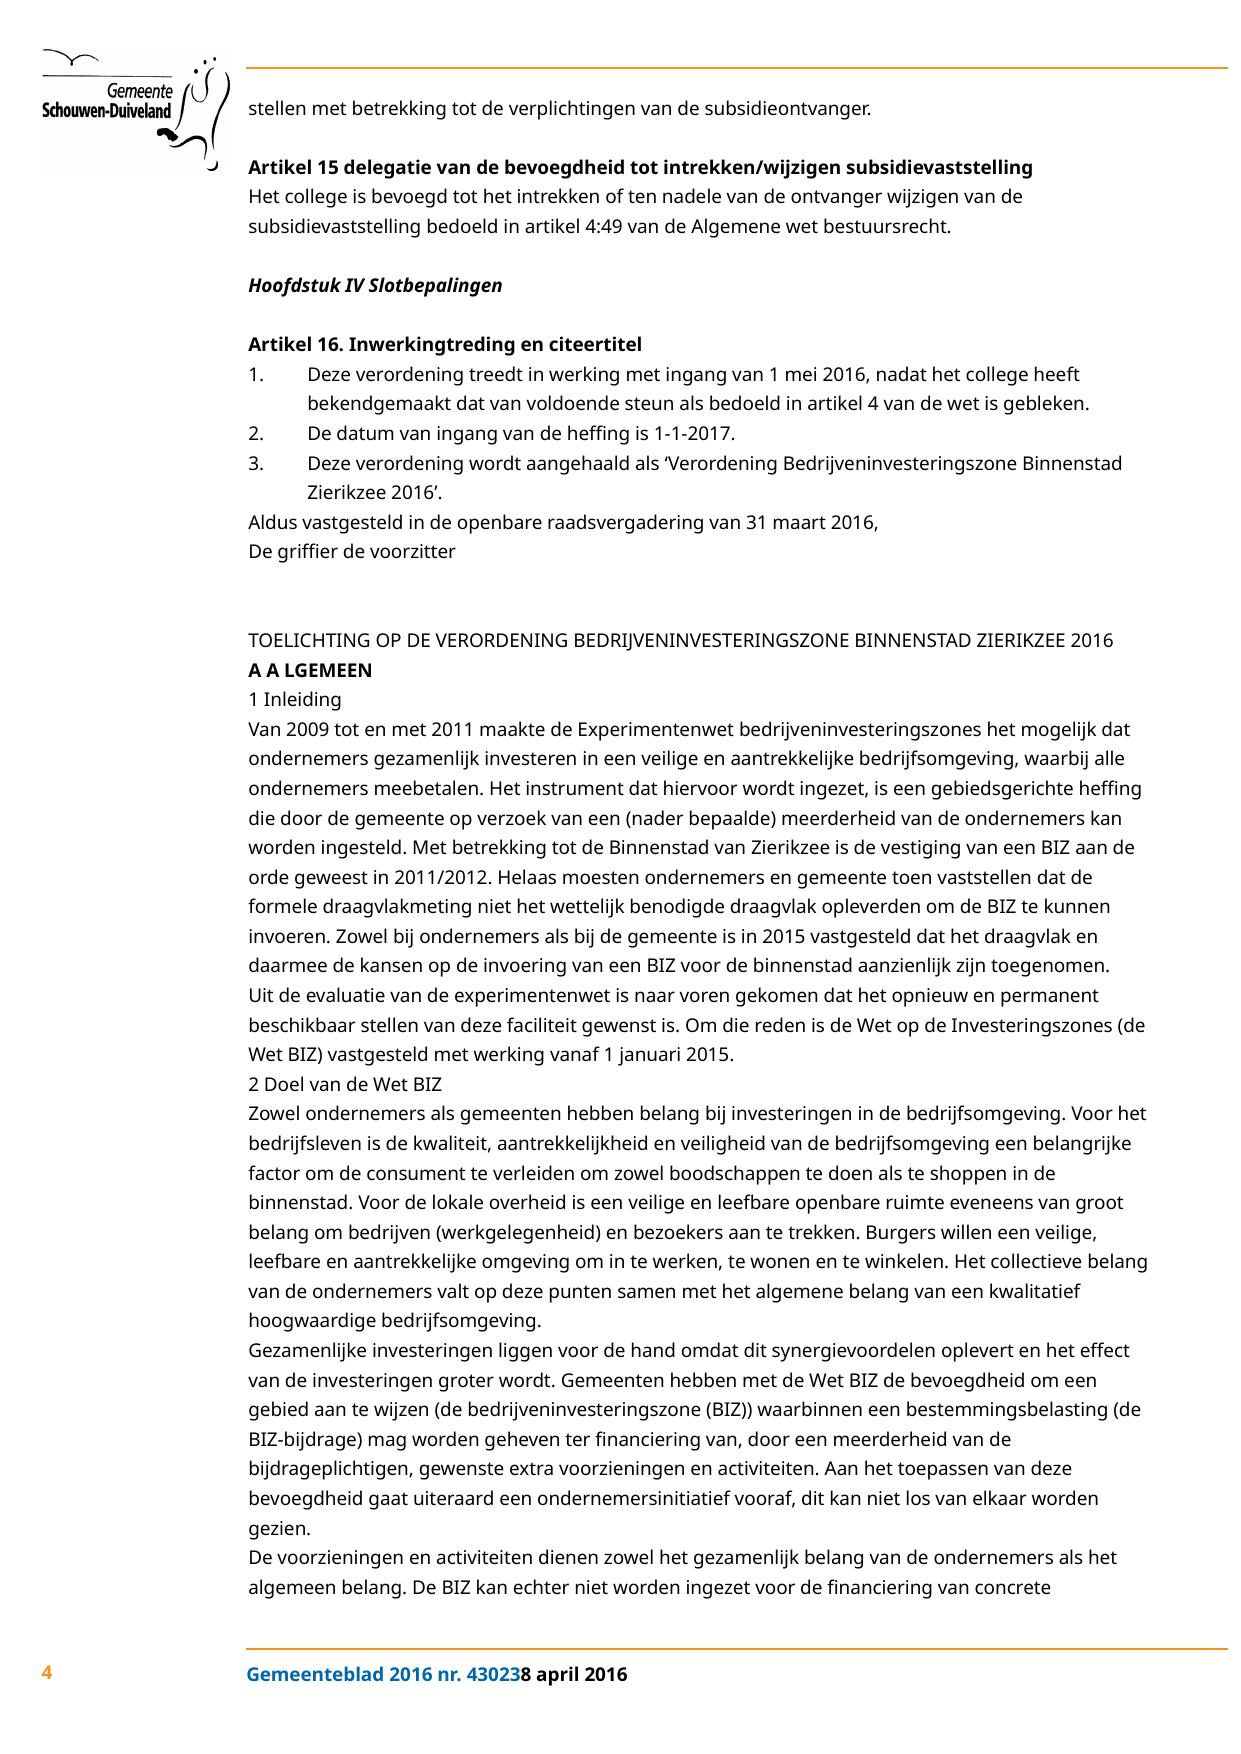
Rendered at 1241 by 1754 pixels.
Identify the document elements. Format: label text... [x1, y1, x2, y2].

text Artikel 16. Inwerkingtreding en citeertitel [248, 331, 1152, 357]
text Het college is bevoegd tot het intrekken of ten nadele van de ontvanger wijzigen van de subsidievaststelling bedoeld in artikel 4:49 van de Algemene wet bestuursrecht. [248, 183, 1152, 239]
text A A LGEMEEN [248, 657, 1152, 683]
text Gezamenlijke investeringen liggen voor de hand omdat dit synergievoordelen oplevert en het effect van de investeringen groter wordt. Gemeenten hebben met de Wet BIZ de bevoegdheid om een gebied aan te wijzen (de bedrijveninvesteringszone (BIZ)) waarbinnen een bestemmingsbelasting (de BIZ-bijdrage) mag worden geheven ter financiering van, door een meerderheid van de bijdrageplichtigen, gewenste extra voorzieningen en activiteiten. Aan het toepassen van deze bevoegdheid gaat uiteraard een ondernemersinitiatief vooraf, dit kan niet los van elkaar worden gezien. [248, 1337, 1152, 1541]
text De voorzieningen en activiteiten dienen zowel het gezamenlijk belang van de ondernemers als het algemeen belang. De BIZ kan echter niet worden ingezet voor de financiering van concrete [248, 1544, 1152, 1600]
text De griffier de voorzitter [248, 538, 1152, 564]
picture [41, 47, 231, 172]
text Van 2009 tot en met 2011 maakte de Experimentenwet bedrijveninvesteringszones het mogelijk dat ondernemers gezamenlijk investeren in een veilige en aantrekkelijke bedrijfsomgeving, waarbij alle ondernemers meebetalen. Het instrument dat hiervoor wordt ingezet, is een gebiedsgerichte heffing die door de gemeente op verzoek van een (nader bepaalde) meerderheid van de ondernemers kan worden ingesteld. Met betrekking tot de Binnenstad van Zierikzee is de vestiging van een BIZ aan de orde geweest in 2011/2012. Helaas moesten ondernemers en gemeente toen vaststellen dat de formele draagvlakmeting niet het wettelijk benodigde draagvlak opleverden om de BIZ te kunnen invoeren. Zowel bij ondernemers als bij de gemeente is in 2015 vastgesteld dat het draagvlak en daarmee de kansen op de invoering van een BIZ voor de binnenstad aanzienlijk zijn toegenomen. [248, 716, 1152, 978]
text Aldus vastgesteld in de openbare raadsvergadering van 31 maart 2016, [248, 509, 1152, 535]
text stellen met betrekking tot de verplichtingen van de subsidieontvanger. [248, 95, 1152, 121]
text TOELICHTING OP DE VERORDENING BEDRIJVENINVESTERINGSZONE BINNENSTAD ZIERIKZEE 2016 [248, 627, 1152, 653]
text 2 Doel van de Wet BIZ [248, 1071, 1152, 1097]
list Deze verordening treedt in werking met ingang van 1 mei 2016, nadat het college heeft bekendgemaakt dat van voldoende steun als bedoeld in artikel 4 van de wet is gebleken. [248, 361, 1152, 416]
text Artikel 15 delegatie van de bevoegdheid tot intrekken/wijzigen subsidievaststelling [248, 154, 1152, 180]
text 1 Inleiding [248, 686, 1152, 712]
list Deze verordening wordt aangehaald als ‘Verordening Bedrijveninvesteringszone Binnenstad Zierikzee 2016’. [248, 450, 1152, 505]
text Uit de evaluatie van de experimentenwet is naar voren gekomen dat het opnieuw en permanent beschikbaar stellen van deze faciliteit gewenst is. Om die reden is de Wet op de Investeringszones (de Wet BIZ) vastgesteld met werking vanaf 1 januari 2015. [248, 982, 1152, 1067]
text Zowel ondernemers als gemeenten hebben belang bij investeringen in de bedrijfsomgeving. Voor het bedrijfsleven is de kwaliteit, aantrekkelijkheid en veiligheid van de bedrijfsomgeving een belangrijke factor om de consument te verleiden om zowel boodschappen te doen als te shoppen in de binnenstad. Voor de lokale overheid is een veilige en leefbare openbare ruimte eveneens van groot belang om bedrijven (werkgelegenheid) en bezoekers aan te trekken. Burgers willen een veilige, leefbare en aantrekkelijke omgeving om in te werken, te wonen en te winkelen. Het collectieve belang van de ondernemers valt op deze punten samen met het algemene belang van een kwalitatief hoogwaardige bedrijfsomgeving. [248, 1101, 1152, 1333]
list De datum van ingang van de heffing is 1-1-2017. [248, 420, 1152, 446]
text Hoofdstuk IV Slotbepalingen [248, 272, 1152, 298]
